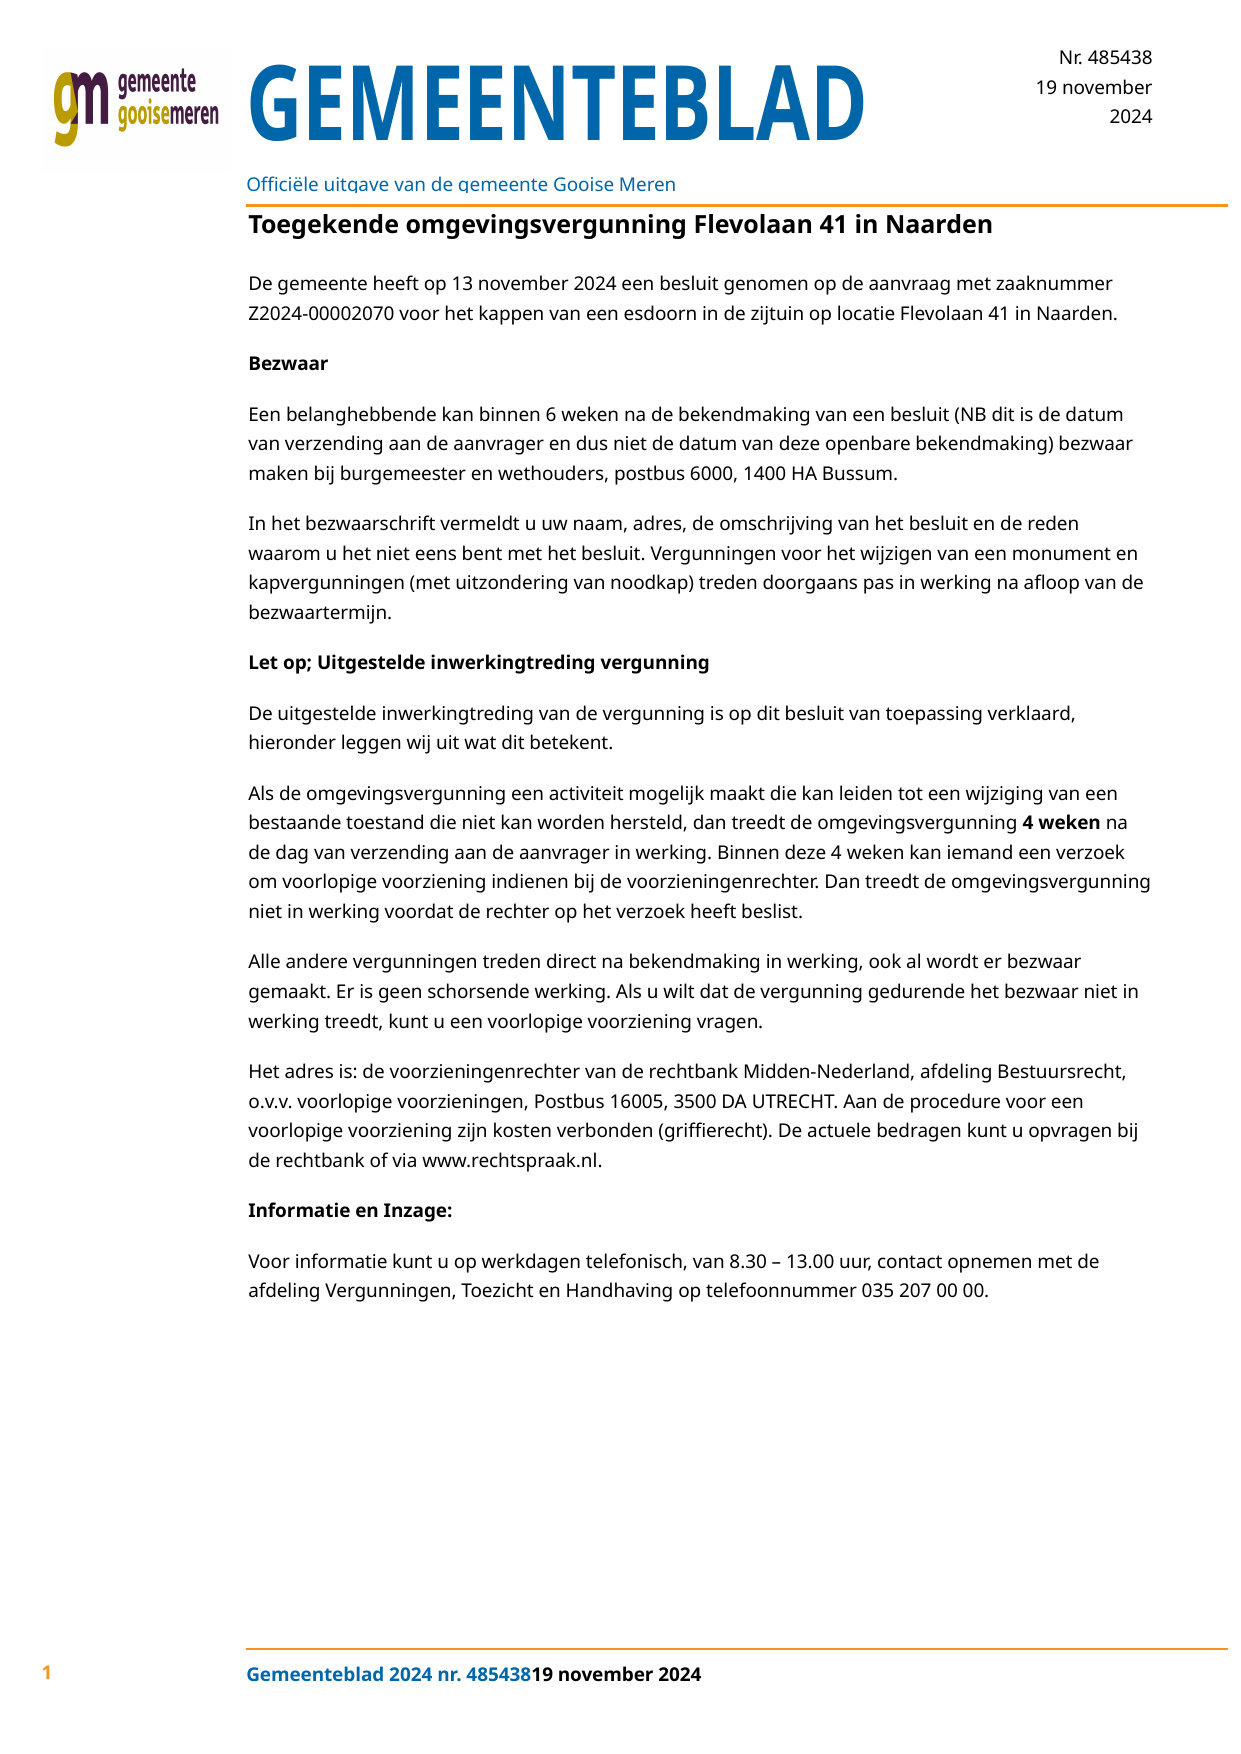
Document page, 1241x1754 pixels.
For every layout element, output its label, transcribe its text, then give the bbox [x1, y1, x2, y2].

text Let op; Uitgestelde inwerkingtreding vergunning [248, 649, 1152, 675]
text Alle andere vergunningen treden direct na bekendmaking in werking, ook al wordt er bezwaar gemaakt. Er is geen schorsende werking. Als u wilt dat de vergunning gedurende het bezwaar niet in werking treedt, kunt u een voorlopige voorziening vragen. [248, 949, 1152, 1033]
text Een belanghebbende kan binnen 6 weken na de bekendmaking van een besluit (NB dit is de datum van verzending aan de aanvrager en dus niet de datum van deze openbare bekendmaking) bezwaar maken bij burgemeester en wethouders, postbus 6000, 1400 HA Bussum. [248, 401, 1152, 486]
text De uitgestelde inwerkingtreding van de vergunning is op dit besluit van toepassing verklaard, hieronder leggen wij uit wat dit betekent. [248, 700, 1152, 755]
picture [41, 47, 231, 172]
text Informatie en Inzage: [248, 1197, 1152, 1223]
text Het adres is: de voorzieningenrechter van de rechtbank Midden-Nederland, afdeling Bestuursrecht, o.v.v. voorlopige voorzieningen, Postbus 16005, 3500 DA UTRECHT. Aan de procedure voor een voorlopige voorziening zijn kosten verbonden (griffierecht). De actuele bedragen kunt u opvragen bij de rechtbank of via www.rechtspraak.nl. [248, 1058, 1152, 1173]
text Toegekende omgevingsvergunning Flevolaan 41 in Naarden [248, 207, 1152, 241]
text Voor informatie kunt u op werkdagen telefonisch, van 8.30 – 13.00 uur, contact opnemen met de afdeling Vergunningen, Toezicht en Handhaving op telefoonnummer 035 207 00 00. [248, 1248, 1152, 1303]
text In het bezwaarschrift vermeldt u uw naam, adres, de omschrijving van het besluit en de reden waarom u het niet eens bent met het besluit. Vergunningen voor het wijzigen van een monument en kapvergunningen (met uitzondering van noodkap) treden doorgaans pas in werking na afloop van de bezwaartermijn. [248, 510, 1152, 625]
text De gemeente heeft op 13 november 2024 een besluit genomen op de aanvraag met zaaknummer Z2024-00002070 voor het kappen van een esdoorn in de zijtuin op locatie Flevolaan 41 in Naarden. [248, 270, 1152, 326]
text Bezwaar [248, 350, 1152, 376]
text Als de omgevingsvergunning een activiteit mogelijk maakt die kan leiden tot een wijziging van een bestaande toestand die niet kan worden hersteld, dan treedt de omgevingsvergunning 4 weken na de dag van verzending aan de aanvrager in werking. Binnen deze 4 weken kan iemand een verzoek om voorlopige voorziening indienen bij de voorzieningenrechter. Dan treedt de omgevingsvergunning niet in werking voordat de rechter op het verzoek heeft beslist. [248, 780, 1152, 924]
